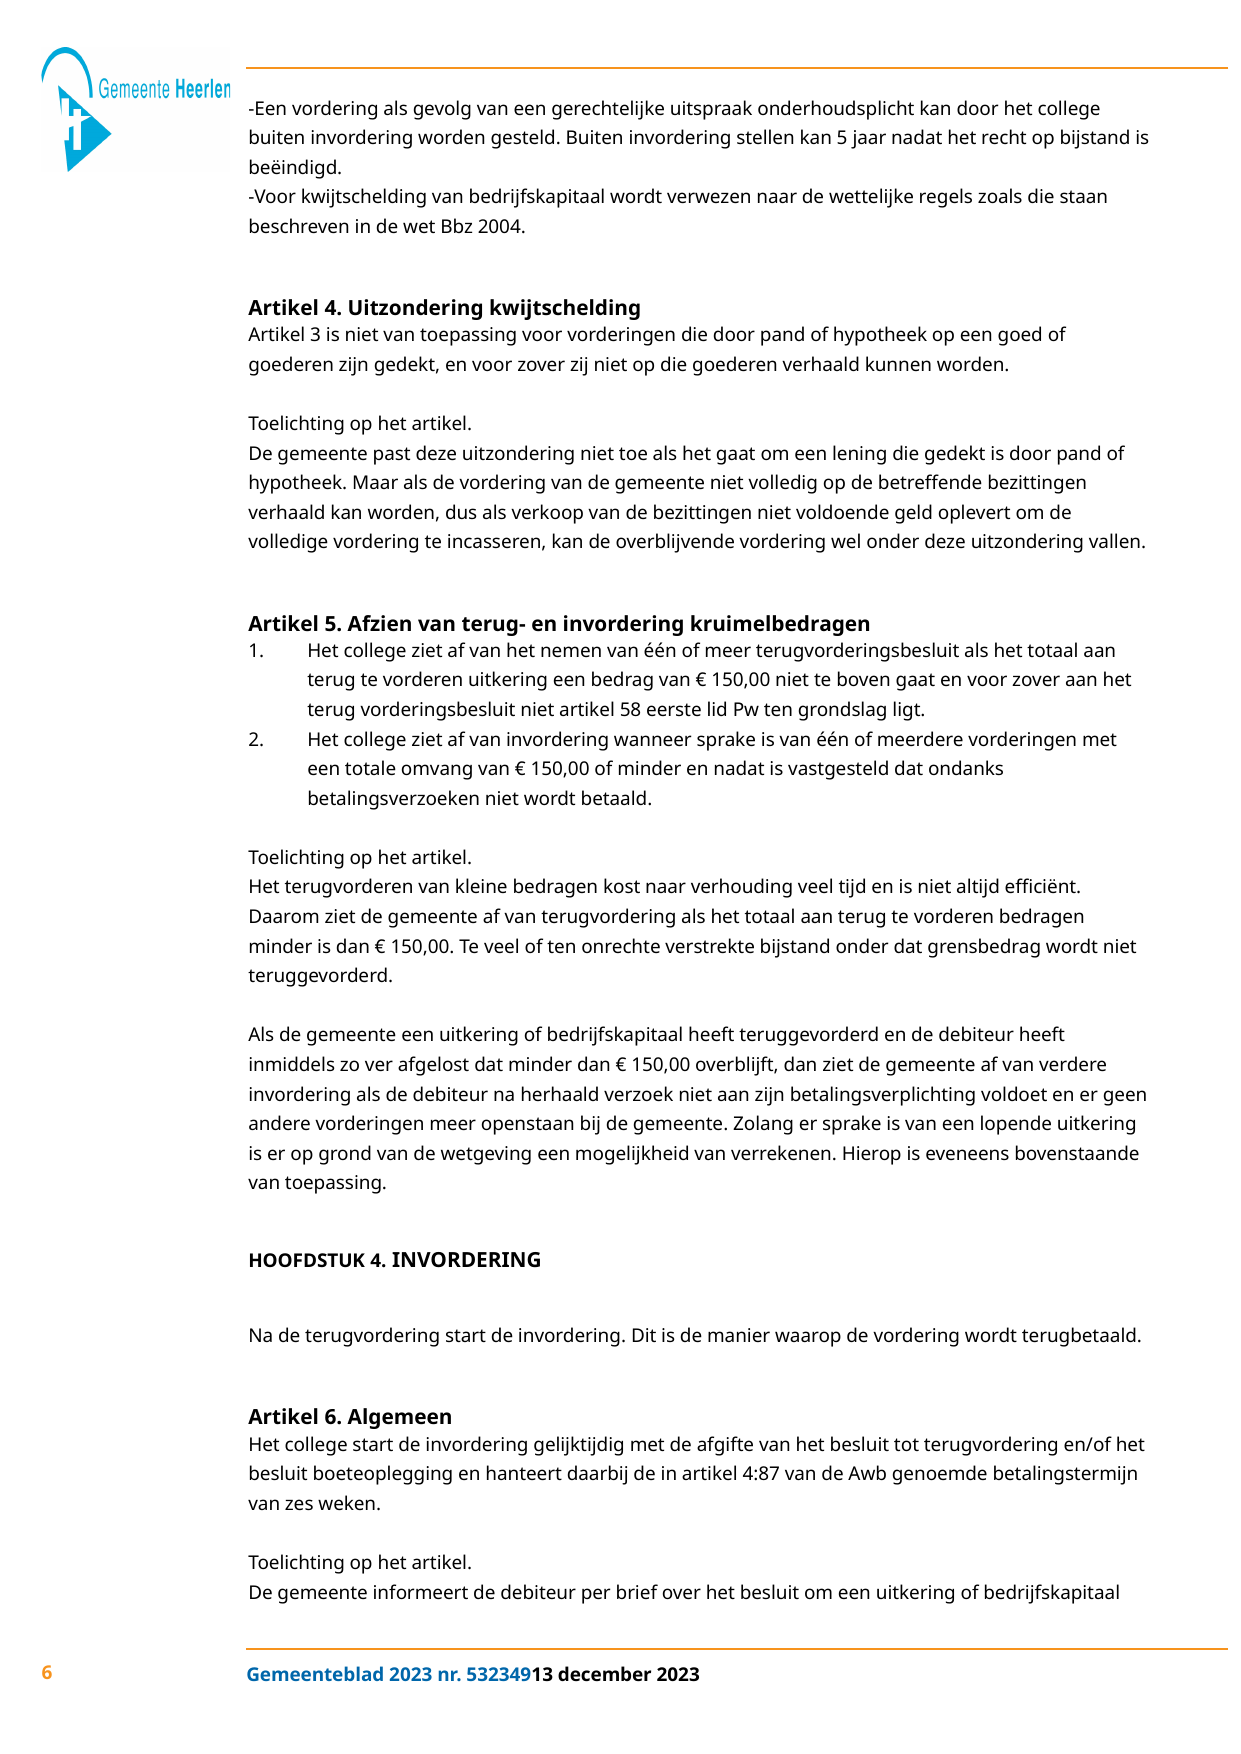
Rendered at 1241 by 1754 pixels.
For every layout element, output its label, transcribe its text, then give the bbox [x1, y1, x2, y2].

text De gemeente informeert de debiteur per brief over het besluit om een uitkering of bedrijfskapitaal [248, 1579, 1152, 1604]
text Als de gemeente een uitkering of bedrijfskapitaal heeft teruggevorderd en de debiteur heeft inmiddels zo ver afgelost dat minder dan € 150,00 overblijft, dan ziet de gemeente af van verdere invordering als de debiteur na herhaald verzoek niet aan zijn betalingsverplichting voldoet en er geen andere vorderingen meer openstaan bij de gemeente. Zolang er sprake is van een lopende uitkering is er op grond van de wetgeving een mogelijkheid van verrekenen. Hierop is eveneens bovenstaande van toepassing. [248, 1022, 1152, 1195]
text Toelichting op het artikel. [248, 1549, 1152, 1575]
text Toelichting op het artikel. [248, 410, 1152, 436]
text De gemeente past deze uitzondering niet toe als het gaat om een lening die gedekt is door pand of hypotheek. Maar als de vordering van de gemeente niet volledig op de betreffende bezittingen verhaald kan worden, dus als verkoop van de bezittingen niet voldoende geld oplevert om de volledige vordering te incasseren, kan de overblijvende vordering wel onder deze uitzondering vallen. [248, 440, 1152, 554]
text -Een vordering als gevolg van een gerechtelijke uitspraak onderhoudsplicht kan door het college buiten invordering worden gesteld. Buiten invordering stellen kan 5 jaar nadat het recht op bijstand is beëindigd. [248, 95, 1152, 180]
picture [41, 47, 59, 70]
text Artikel 3 is niet van toepassing voor vorderingen die door pand of hypotheek op een goed of [248, 322, 1152, 347]
list Het college ziet af van het nemen van één of meer terugvorderingsbesluit als het totaal aan terug te vorderen uitkering een bedrag van € 150,00 niet te boven gaat en voor zover aan het terug vorderingsbesluit niet artikel 58 eerste lid Pw ten grondslag ligt. [248, 637, 1152, 722]
list Het college ziet af van invordering wanneer sprake is van één of meerdere vorderingen met een totale omvang van € 150,00 of minder en nadat is vastgesteld dat ondanks betalingsverzoeken niet wordt betaald. [248, 726, 1152, 811]
text HOOFDSTUK 4. INVORDERING [248, 1245, 1152, 1273]
text -Voor kwijtschelding van bedrijfskapitaal wordt verwezen naar de wettelijke regels zoals die staan beschreven in de wet Bbz 2004. [248, 183, 1152, 239]
text Na de terugvordering start de invordering. Dit is de manier waarop de vordering wordt terugbetaald. [248, 1322, 1152, 1348]
text Het terugvorderen van kleine bedragen kost naar verhouding veel tijd en is niet altijd efficiënt. Daarom ziet de gemeente af van terugvordering als het totaal aan terug te vorderen bedragen minder is dan € 150,00. Te veel of ten onrechte verstrekte bijstand onder dat grensbedrag wordt niet teruggevorderd. [248, 874, 1152, 988]
picture [41, 47, 231, 172]
text Toelichting op het artikel. [248, 844, 1152, 870]
text goederen zijn gedekt, en voor zover zij niet op die goederen verhaald kunnen worden. [248, 351, 1152, 377]
text Artikel 5. Afzien van terug- en invordering kruimelbedragen [248, 609, 1152, 637]
text Artikel 4. Uitzondering kwijtschelding [248, 293, 1152, 322]
text Artikel 6. Algemeen [248, 1402, 1152, 1431]
text Het college start de invordering gelijktijdig met de afgifte van het besluit tot terugvordering en/of het besluit boeteoplegging en hanteert daarbij de in artikel 4:87 van de Awb genoemde betalingstermijn van zes weken. [248, 1431, 1152, 1516]
